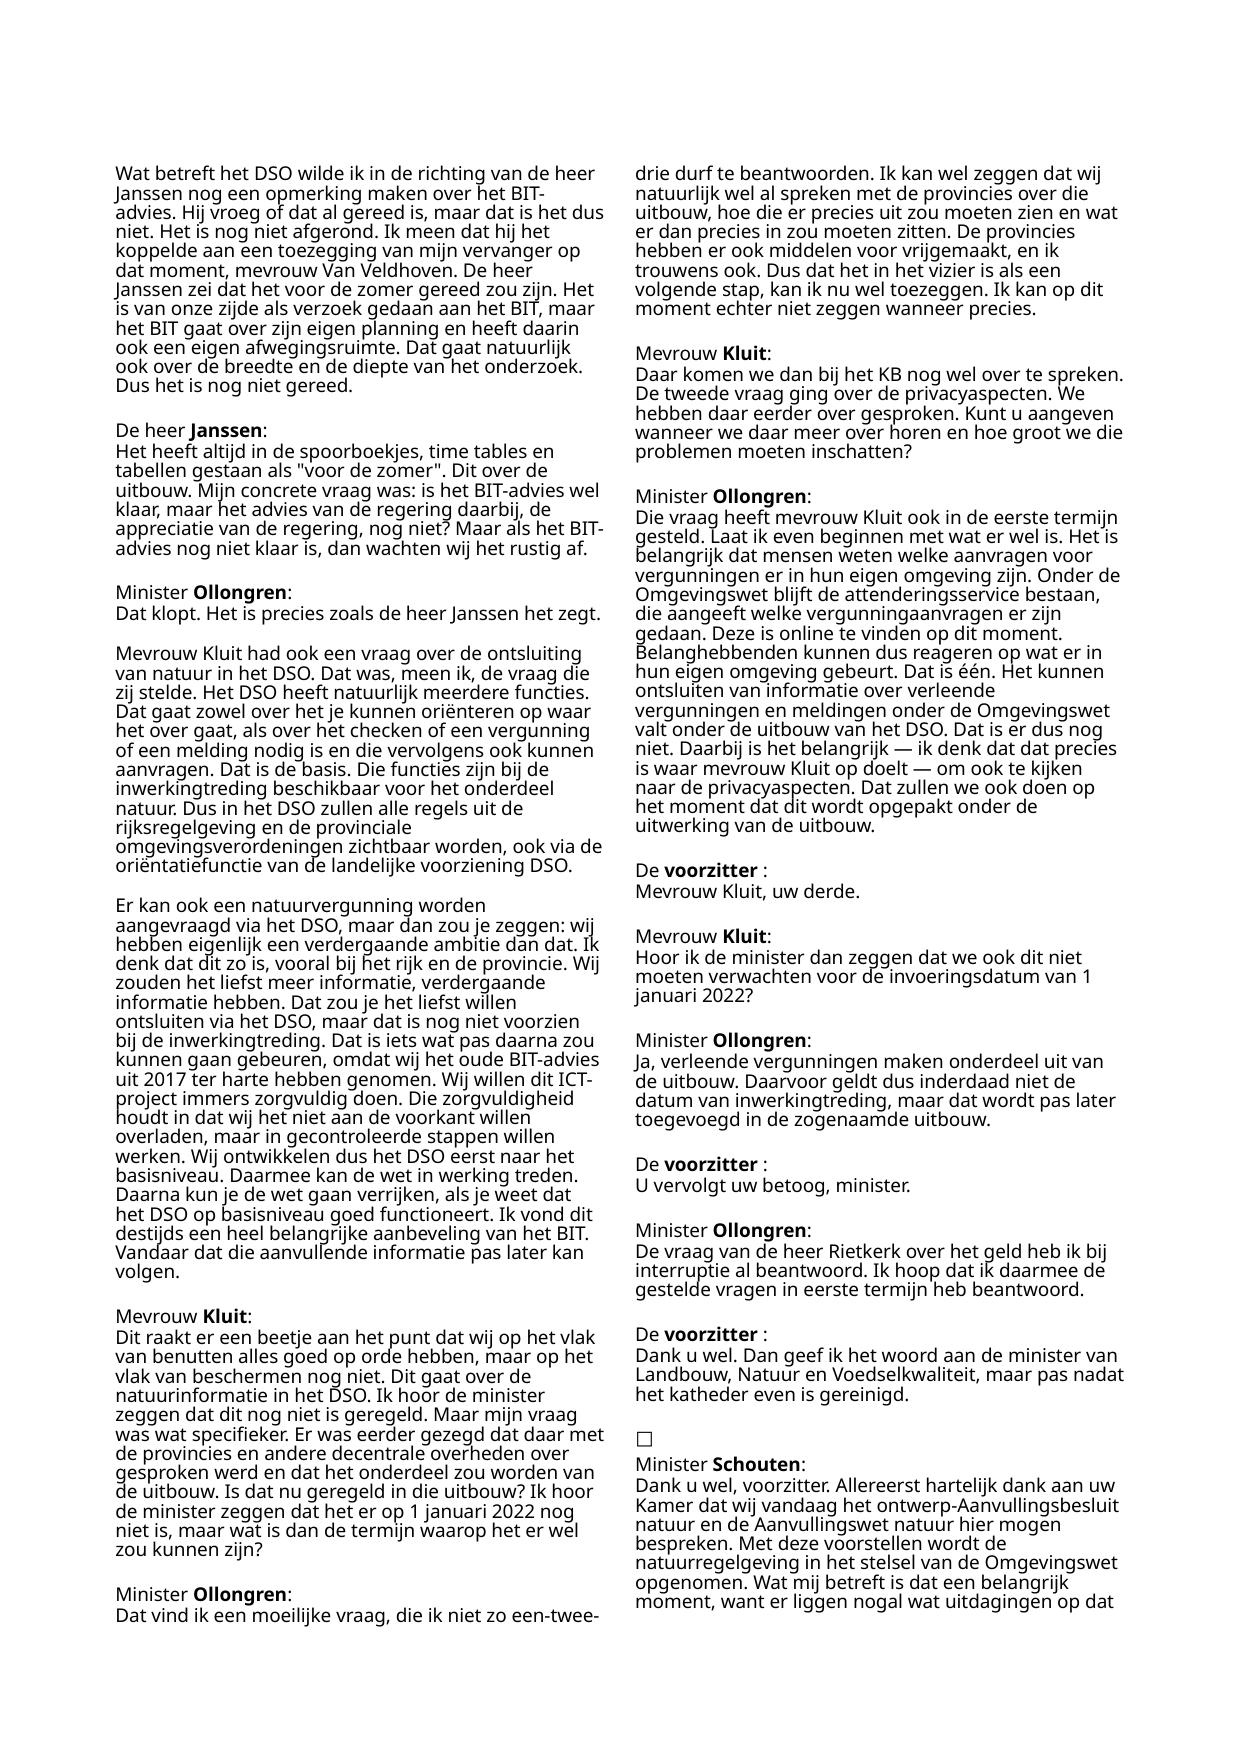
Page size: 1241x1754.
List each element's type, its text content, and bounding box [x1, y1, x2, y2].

text Minister Ollongren: [635, 483, 1125, 509]
text U vervolgt uw betoog, minister. [635, 1177, 1125, 1196]
text De heer Janssen: [115, 417, 605, 443]
text De voorzitter : [635, 1151, 1125, 1177]
text Er kan ook een natuurvergunning worden aangevraagd via het DSO, maar dan zou je zeggen: wij hebben eigenlijk een verdergaande ambitie dan dat. Ik denk dat dit zo is, vooral bij het rijk en de provincie. Wij zouden het liefst meer informatie, verdergaande informatie hebben. Dat zou je het liefst willen ontsluiten via het DSO, maar dat is nog niet voorzien bij de inwerkingtreding. Dat is iets wat pas daarna zou kunnen gaan gebeuren, omdat wij het oude BIT-advies uit 2017 ter harte hebben genomen. Wij willen dit ICT-project immers zorgvuldig doen. Die zorgvuldigheid houdt in dat wij het niet aan de voorkant willen overladen, maar in gecontroleerde stappen willen werken. Wij ontwikkelen dus het DSO eerst naar het basisniveau. Daarmee kan de wet in werking treden. Daarna kun je de wet gaan verrijken, als je weet dat het DSO op basisniveau goed functioneert. Ik vond dit destijds een heel belangrijke aanbeveling van het BIT. Vandaar dat die aanvullende informatie pas later kan volgen. [115, 897, 605, 1283]
text Hoor ik de minister dan zeggen dat we ook dit niet moeten verwachten voor de invoeringsdatum van 1 januari 2022? [635, 949, 1125, 1007]
text Minister Ollongren: [115, 1581, 605, 1607]
text Die vraag heeft mevrouw Kluit ook in de eerste termijn gesteld. Laat ik even beginnen met wat er wel is. Het is belangrijk dat mensen weten welke aanvragen voor vergunningen er in hun eigen omgeving zijn. Onder de Omgevingswet blijft de attenderingsservice bestaan, die aangeeft welke vergunningaanvragen er zijn gedaan. Deze is online te vinden op dit moment. Belanghebbenden kunnen dus reageren op wat er in hun eigen omgeving gebeurt. Dat is één. Het kunnen ontsluiten van informatie over verleende vergunningen en meldingen onder de Omgevingswet valt onder de uitbouw van het DSO. Dat is er dus nog niet. Daarbij is het belangrijk — ik denk dat dat precies is waar mevrouw Kluit op doelt — om ook te kijken naar de privacyaspecten. Dat zullen we ook doen op het moment dat dit wordt opgepakt onder de uitwerking van de uitbouw. [635, 509, 1125, 837]
text Dat klopt. Het is precies zoals de heer Janssen het zegt. [115, 605, 605, 624]
text Mevrouw Kluit had ook een vraag over de ontsluiting van natuur in het DSO. Dat was, meen ik, de vraag die zij stelde. Het DSO heeft natuurlijk meerdere functies. Dat gaat zowel over het je kunnen oriënteren op waar het over gaat, als over het checken of een vergunning of een melding nodig is en die vervolgens ook kunnen aanvragen. Dat is de basis. Die functies zijn bij de inwerkingtreding beschikbaar voor het onderdeel natuur. Dus in het DSO zullen alle regels uit de rijksregelgeving en de provinciale omgevingsverordeningen zichtbaar worden, ook via de oriëntatiefunctie van de landelijke voorziening DSO. [115, 645, 605, 877]
text Mevrouw Kluit: [635, 923, 1125, 949]
text Dank u wel. Dan geef ik het woord aan de minister van Landbouw, Natuur en Voedselkwaliteit, maar pas nadat het katheder even is gereinigd. [635, 1347, 1125, 1405]
text Dat vind ik een moeilijke vraag, die ik niet zo een-twee- [115, 1607, 605, 1626]
text Minister Ollongren: [115, 579, 605, 605]
text Daar komen we dan bij het KB nog wel over te spreken. De tweede vraag ging over de privacyaspecten. We hebben daar eerder over gesproken. Kunt u aangeven wanneer we daar meer over horen en hoe groot we die problemen moeten inschatten? [635, 366, 1125, 462]
text Wat betreft het DSO wilde ik in de richting van de heer Janssen nog een opmerking maken over het BIT-advies. Hij vroeg of dat al gereed is, maar dat is het dus niet. Het is nog niet afgerond. Ik meen dat hij het koppelde aan een toezegging van mijn vervanger op dat moment, mevrouw Van Veldhoven. De heer Janssen zei dat het voor de zomer gereed zou zijn. Het is van onze zijde als verzoek gedaan aan het BIT, maar het BIT gaat over zijn eigen planning en heeft daarin ook een eigen afwegingsruimte. Dat gaat natuurlijk ook over de breedte en de diepte van het onderzoek. Dus het is nog niet gereed. [115, 165, 605, 397]
text Dit raakt er een beetje aan het punt dat wij op het vlak van benutten alles goed op orde hebben, maar op het vlak van beschermen nog niet. Dit gaat over de natuurinformatie in het DSO. Ik hoor de minister zeggen dat dit nog niet is geregeld. Maar mijn vraag was wat specifieker. Er was eerder gezegd dat daar met de provincies en andere decentrale overheden over gesproken werd en dat het onderdeel zou worden van de uitbouw. Is dat nu geregeld in die uitbouw? Ik hoor de minister zeggen dat het er op 1 januari 2022 nog niet is, maar wat is dan de termijn waarop het er wel zou kunnen zijn? [115, 1329, 605, 1561]
text Het heeft altijd in de spoorboekjes, time tables en tabellen gestaan als "voor de zomer". Dit over de uitbouw. Mijn concrete vraag was: is het BIT-advies wel klaar, maar het advies van de regering daarbij, de appreciatie van de regering, nog niet? Maar als het BIT-advies nog niet klaar is, dan wachten wij het rustig af. [115, 443, 605, 559]
text Mevrouw Kluit: [635, 340, 1125, 366]
text De vraag van de heer Rietkerk over het geld heb ik bij interruptie al beantwoord. Ik hoop dat ik daarmee de gestelde vragen in eerste termijn heb beantwoord. [635, 1243, 1125, 1301]
text Mevrouw Kluit: [115, 1303, 605, 1329]
text Minister Ollongren: [635, 1217, 1125, 1243]
text Dank u wel, voorzitter. Allereerst hartelijk dank aan uw Kamer dat wij vandaag het ontwerp-Aanvullingsbesluit natuur en de Aanvullingswet natuur hier mogen bespreken. Met deze voorstellen wordt de natuurregelgeving in het stelsel van de Omgevingswet opgenomen. Wat mij betreft is dat een belangrijk moment, want er liggen nogal wat uitdagingen op dat [635, 1477, 1125, 1612]
text De voorzitter : [635, 1321, 1125, 1347]
text Minister Schouten: [635, 1452, 1125, 1477]
text drie durf te beantwoorden. Ik kan wel zeggen dat wij natuurlijk wel al spreken met de provincies over die uitbouw, hoe die er precies uit zou moeten zien en wat er dan precies in zou moeten zitten. De provincies hebben er ook middelen voor vrijgemaakt, en ik trouwens ook. Dus dat het in het vizier is als een volgende stap, kan ik nu wel toezeggen. Ik kan op dit moment echter niet zeggen wanneer precies. [635, 165, 1125, 319]
text ⬜ [635, 1426, 1125, 1452]
text Minister Ollongren: [635, 1028, 1125, 1053]
text Ja, verleende vergunningen maken onderdeel uit van de uitbouw. Daarvoor geldt dus inderdaad niet de datum van inwerkingtreding, maar dat wordt pas later toegevoegd in de zogenaamde uitbouw. [635, 1053, 1125, 1130]
text De voorzitter : [635, 857, 1125, 883]
text Mevrouw Kluit, uw derde. [635, 883, 1125, 902]
